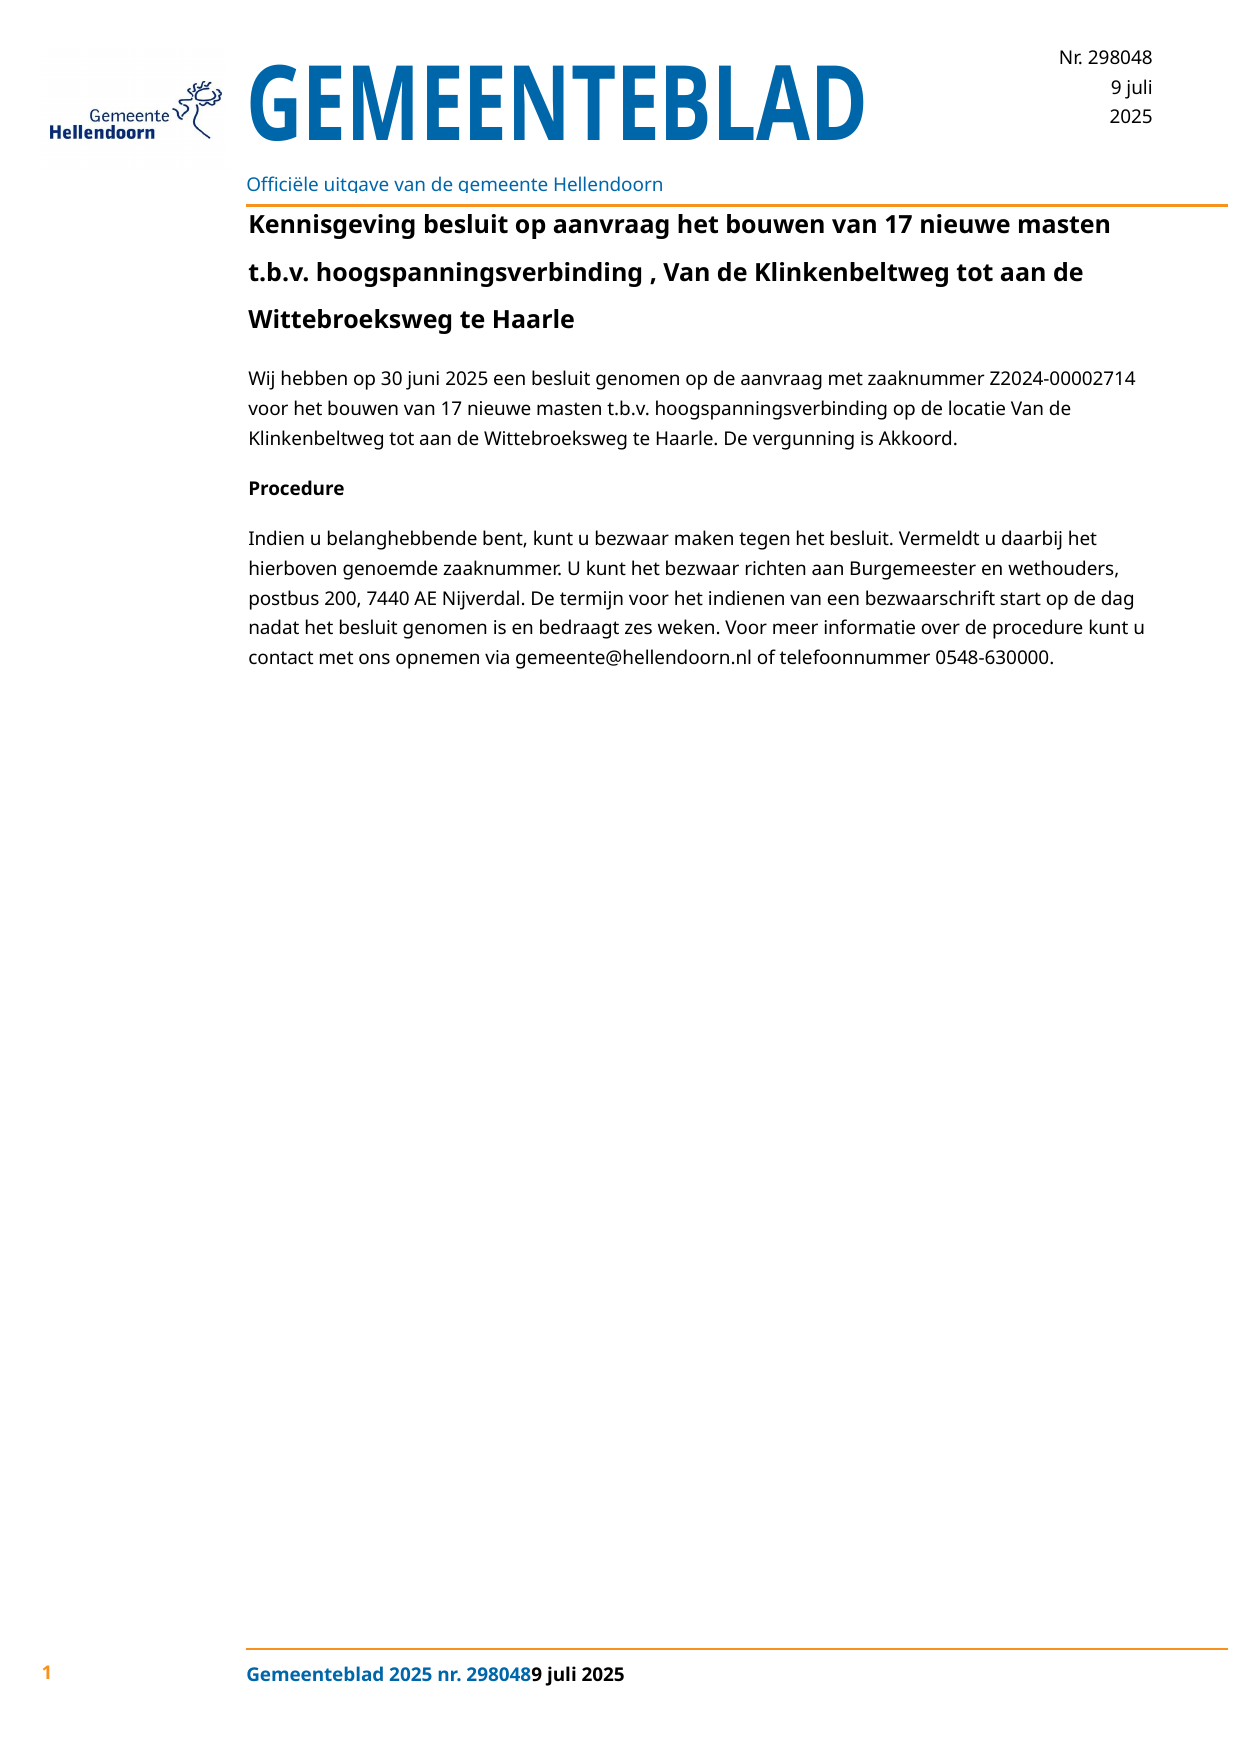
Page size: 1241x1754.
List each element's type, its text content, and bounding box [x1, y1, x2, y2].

text Procedure [248, 475, 1152, 501]
text Indien u belanghebbende bent, kunt u bezwaar maken tegen het besluit. Vermeldt u daarbij het hierboven genoemde zaaknummer. U kunt het bezwaar richten aan Burgemeester en wethouders, postbus 200, 7440 AE Nijverdal. De termijn voor het indienen van een bezwaarschrift start op de dag nadat het besluit genomen is en bedraagt zes weken. Voor meer informatie over de procedure kunt u contact met ons opnemen via gemeente@hellendoorn.nl of telefoonnummer 0548-630000. [248, 526, 1152, 669]
text Kennisgeving besluit op aanvraag het bouwen van 17 nieuwe masten t.b.v. hoogspanningsverbinding , Van de Klinkenbeltweg tot aan de Wittebroeksweg te Haarle [248, 207, 1152, 336]
text Wij hebben op 30 juni 2025 een besluit genomen op de aanvraag met zaaknummer Z2024-00002714 voor het bouwen van 17 nieuwe masten t.b.v. hoogspanningsverbinding op de locatie Van de Klinkenbeltweg tot aan de Wittebroeksweg te Haarle. De vergunning is Akkoord. [248, 366, 1152, 450]
picture [41, 47, 231, 172]
